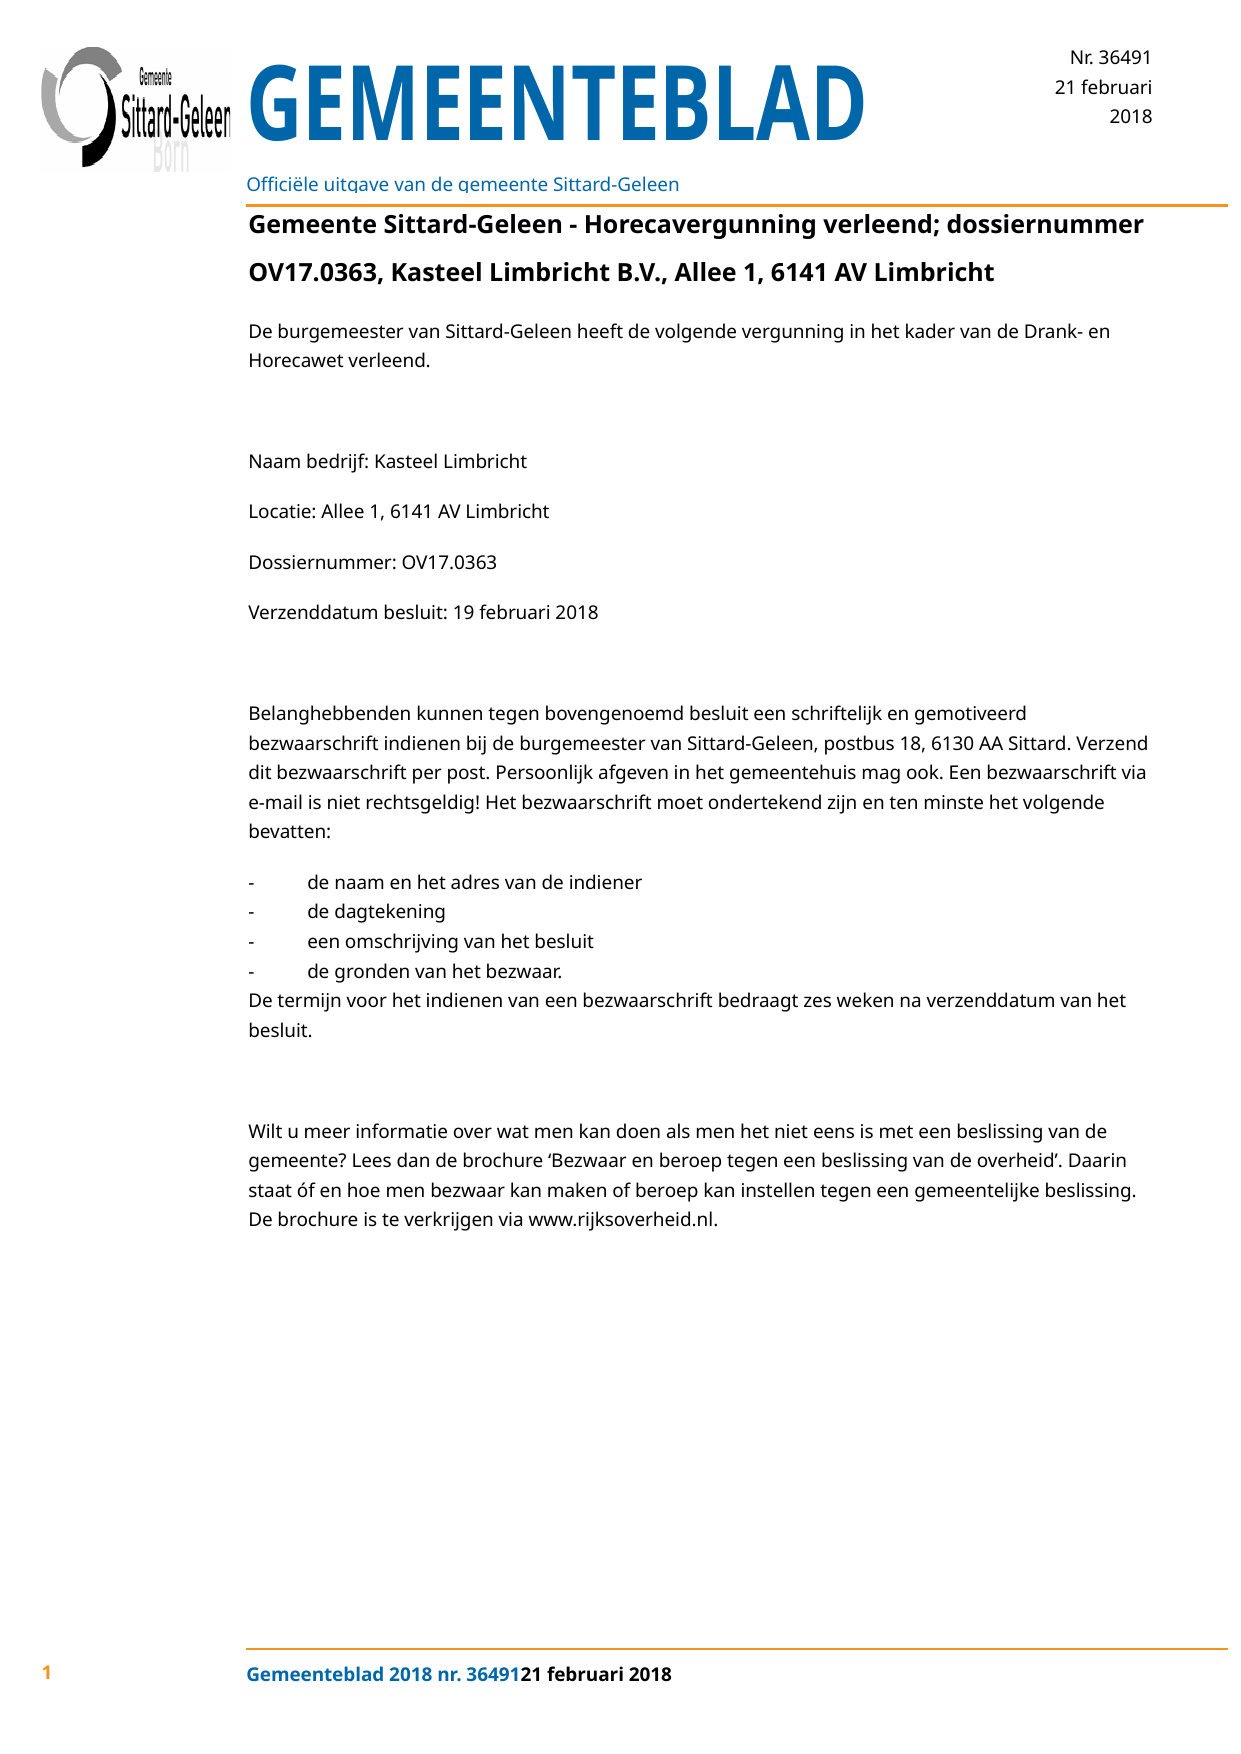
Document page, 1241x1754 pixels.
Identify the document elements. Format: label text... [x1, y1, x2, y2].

text Locatie: Allee 1, 6141 AV Limbricht [248, 499, 1152, 524]
text Naam bedrijf: Kasteel Limbricht [248, 448, 1152, 474]
text De termijn voor het indienen van een bezwaarschrift bedraagt zes weken na verzenddatum van het besluit. [248, 987, 1152, 1043]
picture [41, 47, 231, 172]
text Wilt u meer informatie over wat men kan doen als men het niet eens is met een beslissing van de gemeente? Lees dan de brochure ‘Bezwaar en beroep tegen een beslissing van de overheid’. Daarin staat óf en hoe men bezwaar kan maken of beroep kan instellen tegen een gemeentelijke beslissing. De brochure is te verkrijgen via www.rijksoverheid.nl. [248, 1118, 1152, 1232]
list de naam en het adres van de indiener [248, 869, 1152, 895]
list de dagtekening [248, 899, 1152, 924]
list een omschrijving van het besluit [248, 928, 1152, 954]
text De burgemeester van Sittard-Geleen heeft de volgende vergunning in het kader van de Drank- en Horecawet verleend. [248, 318, 1152, 373]
text Verzenddatum besluit: 19 februari 2018 [248, 599, 1152, 625]
text Gemeente Sittard-Geleen - Horecavergunning verleend; dossiernummer OV17.0363, Kasteel Limbricht B.V., Allee 1, 6141 AV Limbricht [248, 207, 1152, 288]
list de gronden van het bezwaar. [248, 958, 1152, 984]
text Belanghebbenden kunnen tegen bovengenoemd besluit een schriftelijk en gemotiveerd bezwaarschrift indienen bij de burgemeester van Sittard-Geleen, postbus 18, 6130 AA Sittard. Verzend dit bezwaarschrift per post. Persoonlijk afgeven in het gemeentehuis mag ook. Een bezwaarschrift via e-mail is niet rechtsgeldig! Het bezwaarschrift moet ondertekend zijn en ten minste het volgende bevatten: [248, 700, 1152, 844]
text Dossiernummer: OV17.0363 [248, 549, 1152, 575]
